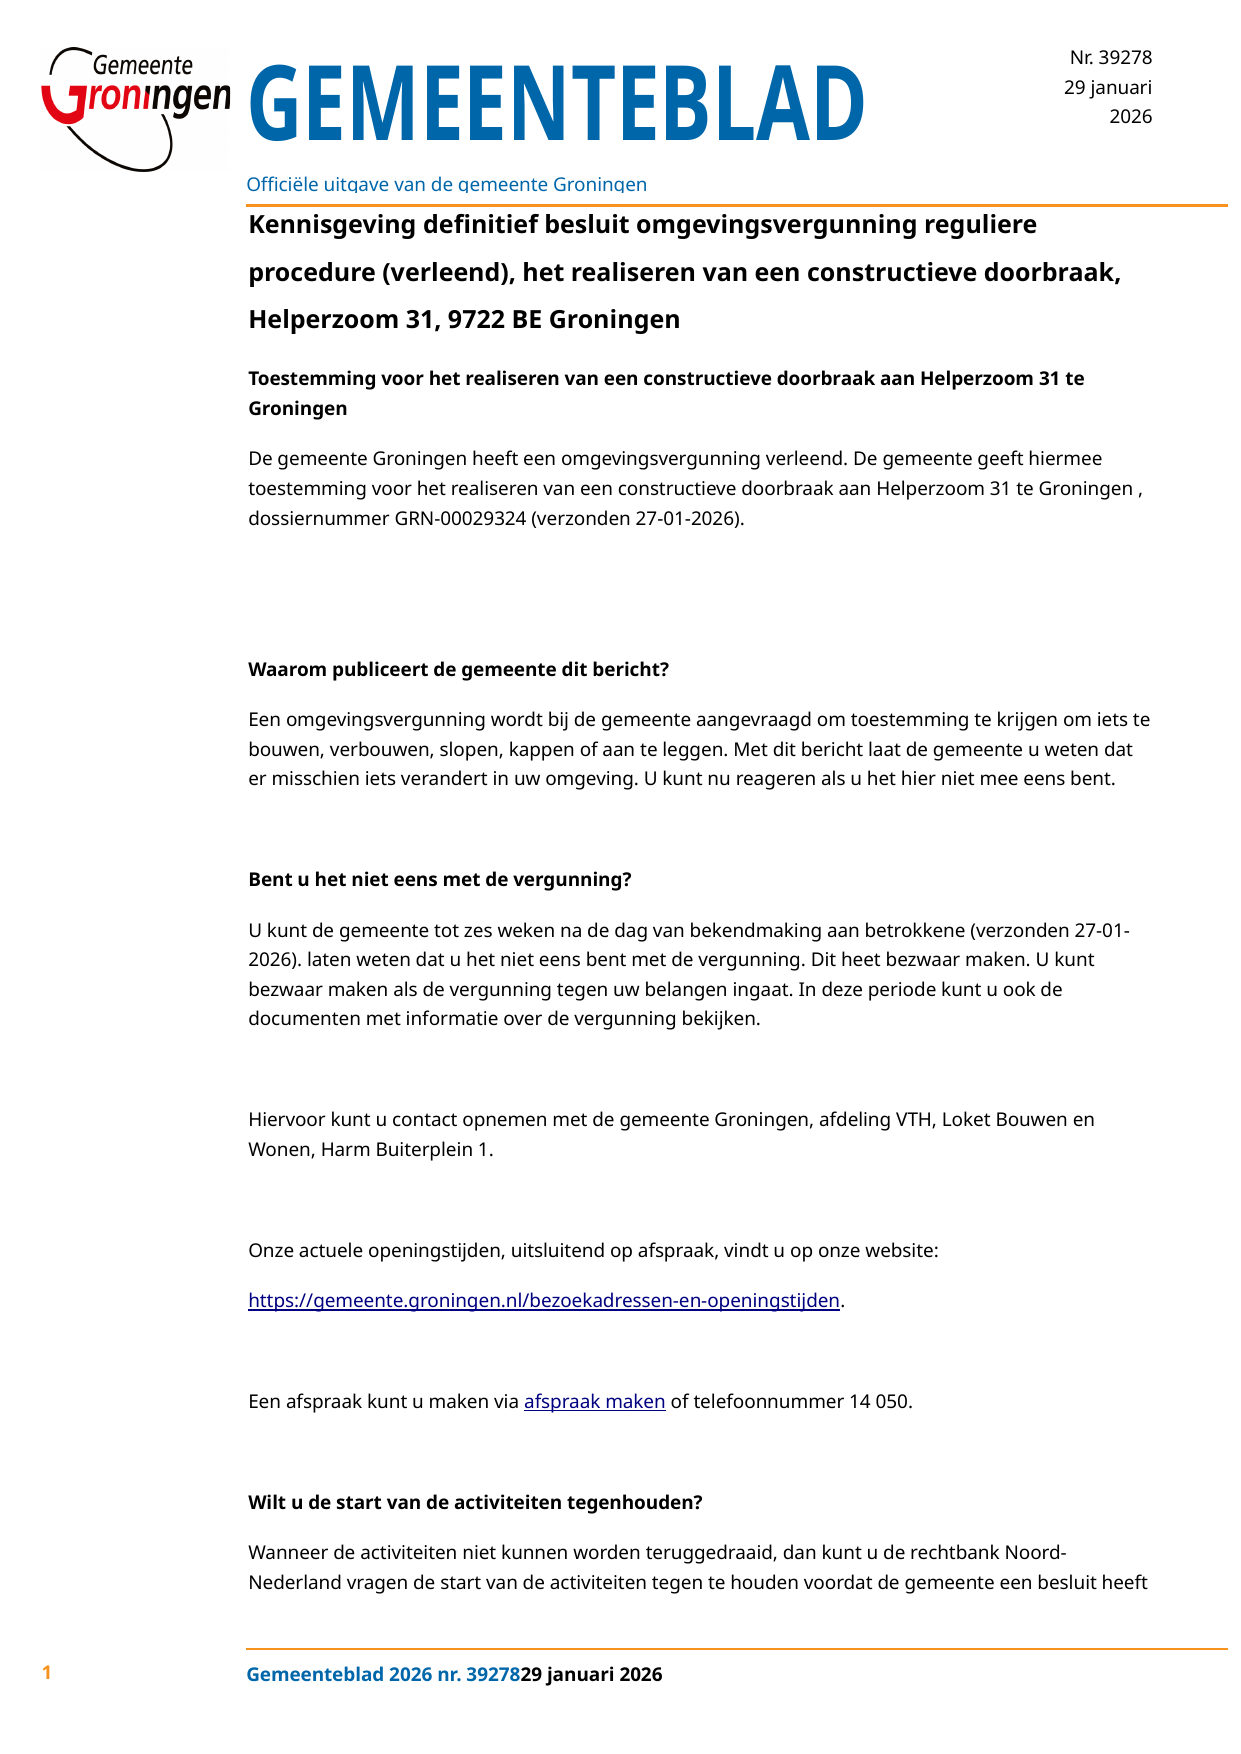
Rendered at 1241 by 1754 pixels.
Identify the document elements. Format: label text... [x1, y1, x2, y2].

text Wanneer de activiteiten niet kunnen worden teruggedraaid, dan kunt u de rechtbank Noord-Nederland vragen de start van de activiteiten tegen te houden voordat de gemeente een besluit heeft [248, 1539, 1152, 1594]
text Kennisgeving definitief besluit omgevingsvergunning reguliere procedure (verleend), het realiseren van een constructieve doorbraak, Helperzoom 31, 9722 BE Groningen [248, 207, 1152, 336]
text De gemeente Groningen heeft een omgevingsvergunning verleend. De gemeente geeft hiermee toestemming voor het realiseren van een constructieve doorbraak aan Helperzoom 31 te Groningen , dossiernummer GRN-00029324 (verzonden 27-01-2026). [248, 446, 1152, 530]
text Een omgevingsvergunning wordt bij de gemeente aangevraagd om toestemming te krijgen om iets te bouwen, verbouwen, slopen, kappen of aan te leggen. Met dit bericht laat de gemeente u weten dat er misschien iets verandert in uw omgeving. U kunt nu reageren als u het hier niet mee eens bent. [248, 706, 1152, 791]
text Een afspraak kunt u maken via afspraak maken of telefoonnummer 14 050. [248, 1388, 1152, 1414]
text Toestemming voor het realiseren van een constructieve doorbraak aan Helperzoom 31 te Groningen [248, 366, 1152, 421]
text Onze actuele openingstijden, uitsluitend op afspraak, vindt u op onze website: [248, 1237, 1152, 1262]
text Waarom publiceert de gemeente dit bericht? [248, 656, 1152, 682]
text U kunt de gemeente tot zes weken na de dag van bekendmaking aan betrokkene (verzonden 27-01-2026). laten weten dat u het niet eens bent met de vergunning. Dit heet bezwaar maken. U kunt bezwaar maken als de vergunning tegen uw belangen ingaat. In deze periode kunt u ook de documenten met informatie over de vergunning bekijken. [248, 917, 1152, 1031]
text https://gemeente.groningen.nl/bezoekadressen-en-openingstijden. [248, 1287, 1152, 1313]
text Hiervoor kunt u contact opnemen met de gemeente Groningen, afdeling VTH, Loket Bouwen en Wonen, Harm Buiterplein 1. [248, 1106, 1152, 1162]
text Bent u het niet eens met de vergunning? [248, 866, 1152, 892]
picture [41, 47, 231, 172]
text Wilt u de start van de activiteiten tegenhouden? [248, 1489, 1152, 1514]
